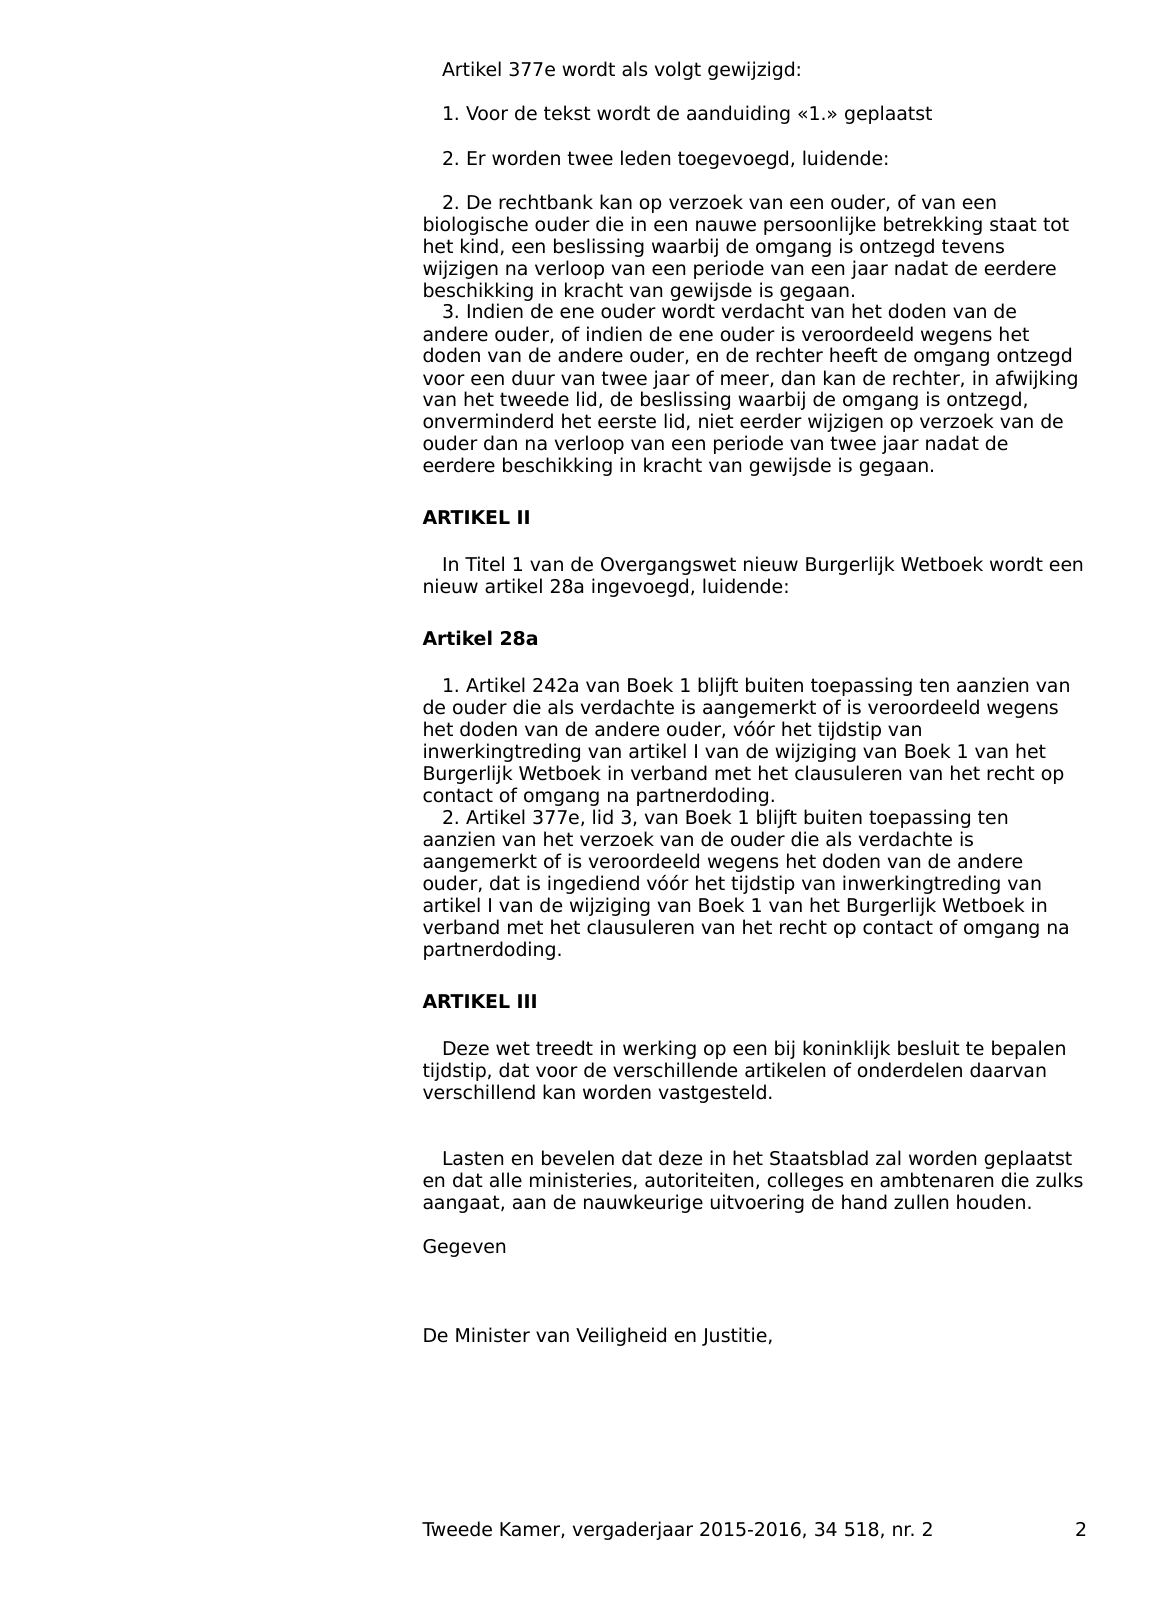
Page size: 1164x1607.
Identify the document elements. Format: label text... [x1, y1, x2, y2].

text In Titel 1 van de Overgangswet nieuw Burgerlijk Wetboek wordt een nieuw artikel 28a ingevoegd, luidende: [422, 554, 1087, 598]
text 2. Er worden twee leden toegevoegd, luidende: [422, 147, 1087, 169]
text 1. Artikel 242a van Boek 1 blijft buiten toepassing ten aanzien van de ouder die als verdachte is aangemerkt of is veroordeeld wegens het doden van de andere ouder, vóór het tijdstip van inwerkingtreding van artikel I van de wijziging van Boek 1 van het Burgerlijk Wetboek in verband met het clausuleren van het recht op contact of omgang na partnerdoding. [422, 675, 1087, 807]
subtitle Artikel 28a [422, 628, 1087, 650]
text Gegeven [422, 1236, 1087, 1258]
text Artikel 377e wordt als volgt gewijzigd: [422, 59, 1087, 81]
subtitle ARTIKEL II [422, 507, 1087, 529]
text Lasten en bevelen dat deze in het Staatsblad zal worden geplaatst en dat alle ministeries, autoriteiten, colleges en ambtenaren die zulks aangaat, aan de nauwkeurige uitvoering de hand zullen houden. [422, 1148, 1087, 1214]
text 2. De rechtbank kan op verzoek van een ouder, of van een biologische ouder die in een nauwe persoonlijke betrekking staat tot het kind, een beslissing waarbij de omgang is ontzegd tevens wijzigen na verloop van een periode van een jaar nadat de eerdere beschikking in kracht van gewijsde is gegaan. [422, 192, 1087, 301]
text 1. Voor de tekst wordt de aanduiding «1.» geplaatst [422, 103, 1087, 125]
text De Minister van Veiligheid en Justitie, [422, 1325, 1087, 1347]
text 3. Indien de ene ouder wordt verdacht van het doden van de andere ouder, of indien de ene ouder is veroordeeld wegens het doden van de andere ouder, en de rechter heeft de omgang ontzegd voor een duur van twee jaar of meer, dan kan de rechter, in afwijking van het tweede lid, de beslissing waarbij de omgang is ontzegd, onverminderd het eerste lid, niet eerder wijzigen op verzoek van de ouder dan na verloop van een periode van twee jaar nadat de eerdere beschikking in kracht van gewijsde is gegaan. [422, 301, 1087, 477]
text Deze wet treedt in werking op een bij koninklijk besluit te bepalen tijdstip, dat voor de verschillende artikelen of onderdelen daarvan verschillend kan worden vastgesteld. [422, 1038, 1087, 1104]
subtitle ARTIKEL III [422, 991, 1087, 1013]
text 2. Artikel 377e, lid 3, van Boek 1 blijft buiten toepassing ten aanzien van het verzoek van de ouder die als verdachte is aangemerkt of is veroordeeld wegens het doden van de andere ouder, dat is ingediend vóór het tijdstip van inwerkingtreding van artikel I van de wijziging van Boek 1 van het Burgerlijk Wetboek in verband met het clausuleren van het recht op contact of omgang na partnerdoding. [422, 807, 1087, 961]
